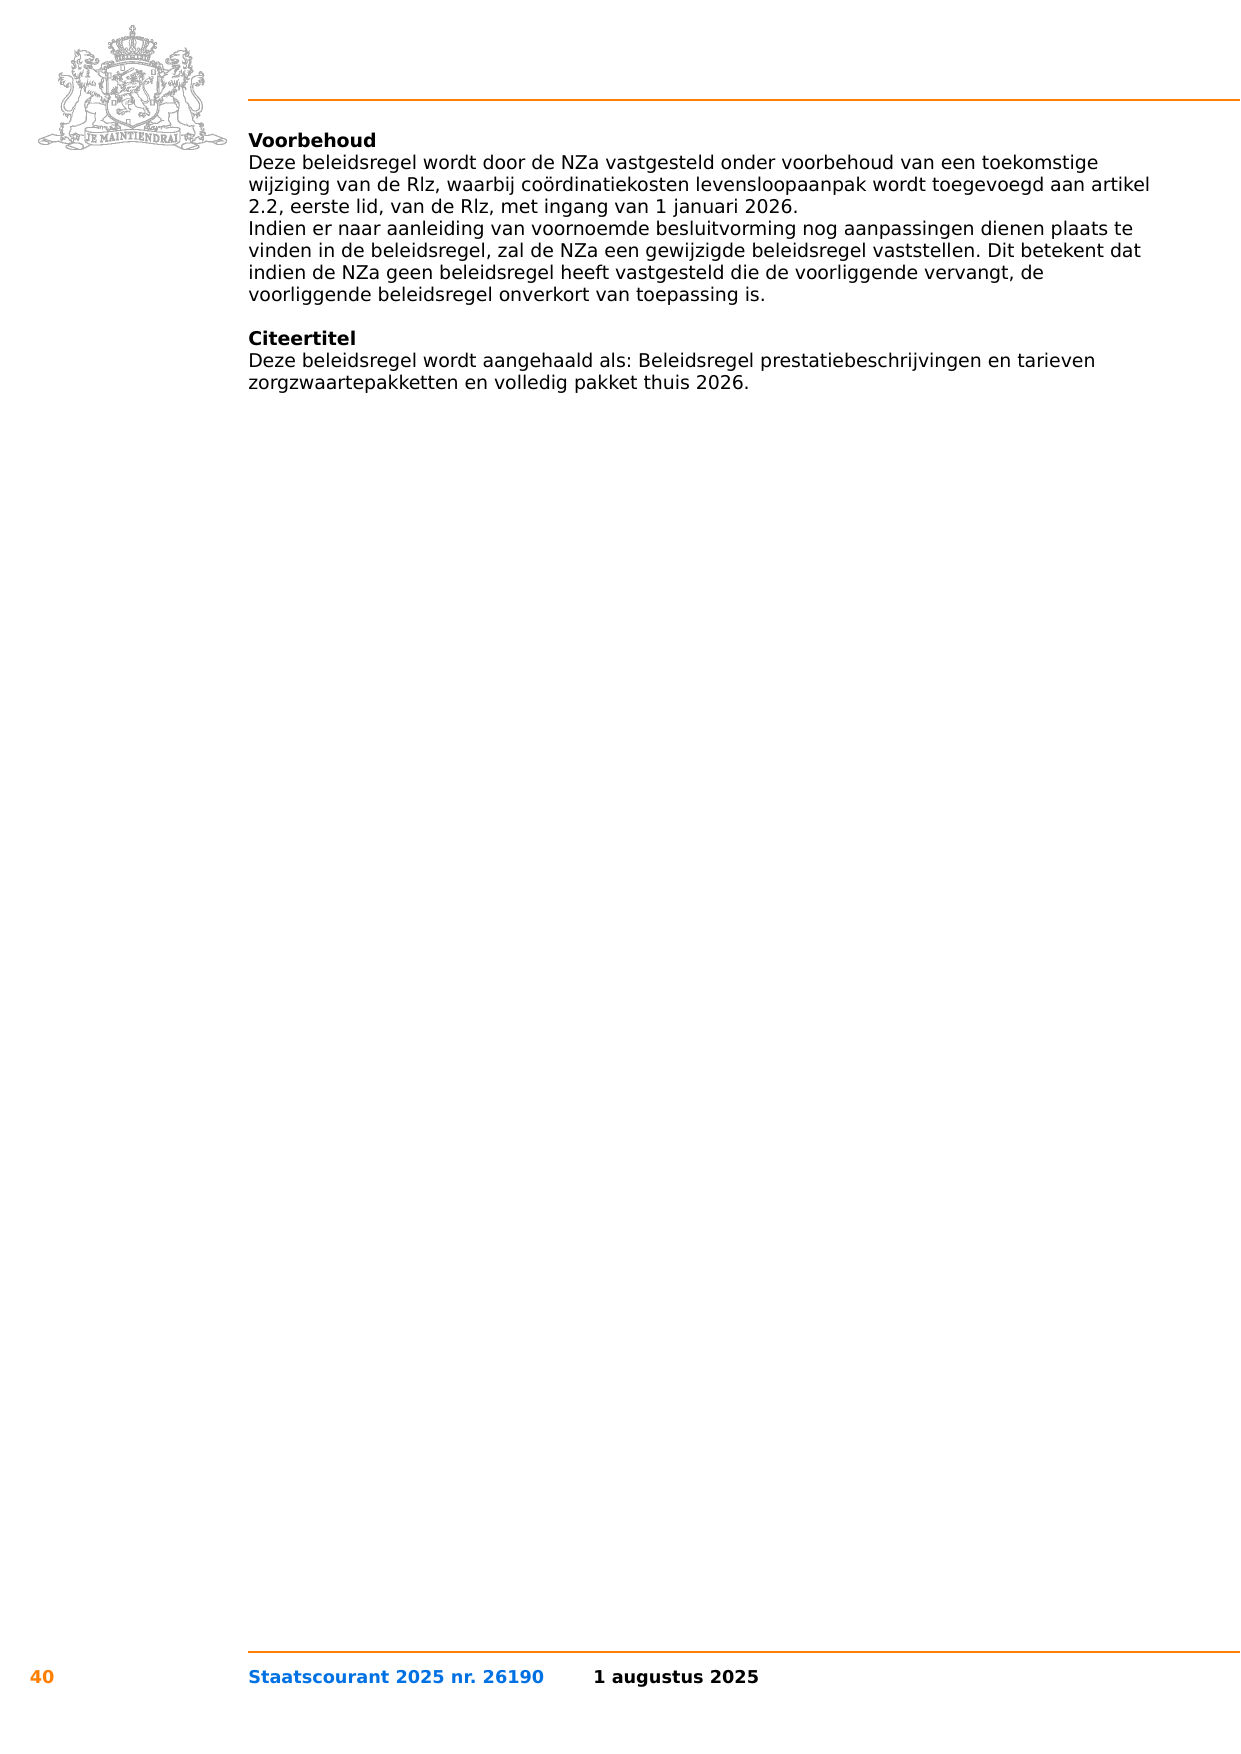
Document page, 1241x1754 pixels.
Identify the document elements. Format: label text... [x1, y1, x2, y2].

subtitle Voorbehoud [248, 130, 1163, 152]
text Indien er naar aanleiding van voornoemde besluitvorming nog aanpassingen dienen plaats te vinden in de beleidsregel, zal de NZa een gewijzigde beleidsregel vaststellen. Dit betekent dat indien de NZa geen beleidsregel heeft vastgesteld die de voorliggende vervangt, de voorliggende beleidsregel onverkort van toepassing is. [248, 218, 1163, 306]
text Deze beleidsregel wordt aangehaald als: Beleidsregel prestatiebeschrijvingen en tarieven zorgzwaartepakketten en volledig pakket thuis 2026. [248, 349, 1163, 393]
subtitle Citeertitel [248, 328, 1163, 349]
text Deze beleidsregel wordt door de NZa vastgesteld onder voorbehoud van een toekomstige wijziging van de Rlz, waarbij coördinatiekosten levensloopaanpak wordt toegevoegd aan artikel 2.2, eerste lid, van de Rlz, met ingang van 1 januari 2026. [248, 152, 1163, 218]
picture [38, 25, 227, 150]
